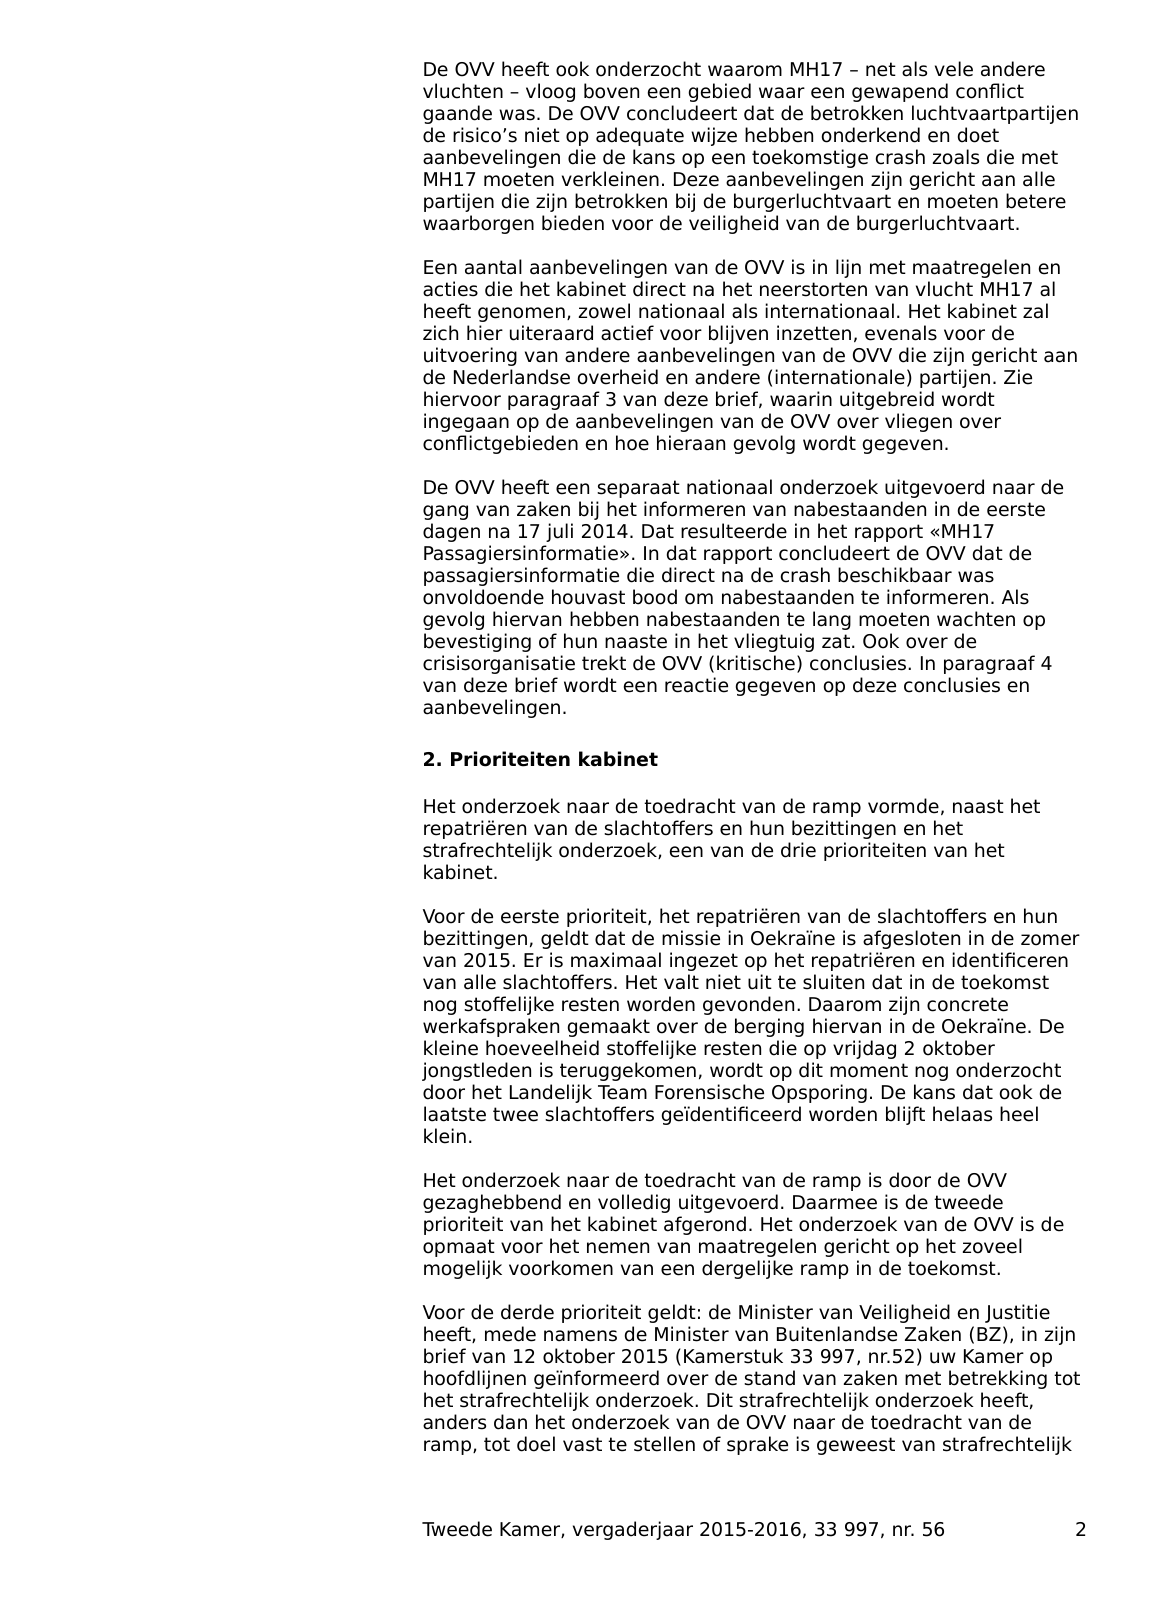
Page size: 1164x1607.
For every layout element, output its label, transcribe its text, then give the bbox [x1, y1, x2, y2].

text Een aantal aanbevelingen van de OVV is in lijn met maatregelen en acties die het kabinet direct na het neerstorten van vlucht MH17 al heeft genomen, zowel nationaal als internationaal. Het kabinet zal zich hier uiteraard actief voor blijven inzetten, evenals voor de uitvoering van andere aanbevelingen van de OVV die zijn gericht aan de Nederlandse overheid en andere (internationale) partijen. Zie hiervoor paragraaf 3 van deze brief, waarin uitgebreid wordt ingegaan op de aanbevelingen van de OVV over vliegen over conflictgebieden en hoe hieraan gevolg wordt gegeven. [422, 257, 1087, 455]
text Het onderzoek naar de toedracht van de ramp is door de OVV gezaghebbend en volledig uitgevoerd. Daarmee is de tweede prioriteit van het kabinet afgerond. Het onderzoek van de OVV is de opmaat voor het nemen van maatregelen gericht op het zoveel mogelijk voorkomen van een dergelijke ramp in de toekomst. [422, 1170, 1087, 1280]
text De OVV heeft ook onderzocht waarom MH17 – net als vele andere vluchten – vloog boven een gebied waar een gewapend conflict gaande was. De OVV concludeert dat de betrokken luchtvaartpartijen de risico’s niet op adequate wijze hebben onderkend en doet aanbevelingen die de kans op een toekomstige crash zoals die met MH17 moeten verkleinen. Deze aanbevelingen zijn gericht aan alle partijen die zijn betrokken bij de burgerluchtvaart en moeten betere waarborgen bieden voor de veiligheid van de burgerluchtvaart. [422, 59, 1087, 235]
text Voor de derde prioriteit geldt: de Minister van Veiligheid en Justitie heeft, mede namens de Minister van Buitenlandse Zaken (BZ), in zijn brief van 12 oktober 2015 (Kamerstuk 33 997, nr.52) uw Kamer op hoofdlijnen geïnformeerd over de stand van zaken met betrekking tot het strafrechtelijk onderzoek. Dit strafrechtelijk onderzoek heeft, anders dan het onderzoek van de OVV naar de toedracht van de ramp, tot doel vast te stellen of sprake is geweest van strafrechtelijk [422, 1302, 1087, 1456]
subtitle 2. Prioriteiten kabinet [422, 749, 1087, 771]
text Het onderzoek naar de toedracht van de ramp vormde, naast het repatriëren van de slachtoffers en hun bezittingen en het strafrechtelijk onderzoek, een van de drie prioriteiten van het kabinet. [422, 796, 1087, 884]
text De OVV heeft een separaat nationaal onderzoek uitgevoerd naar de gang van zaken bij het informeren van nabestaanden in de eerste dagen na 17 juli 2014. Dat resulteerde in het rapport «MH17 Passagiersinformatie». In dat rapport concludeert de OVV dat de passagiersinformatie die direct na de crash beschikbaar was onvoldoende houvast bood om nabestaanden te informeren. Als gevolg hiervan hebben nabestaanden te lang moeten wachten op bevestiging of hun naaste in het vliegtuig zat. Ook over de crisisorganisatie trekt de OVV (kritische) conclusies. In paragraaf 4 van deze brief wordt een reactie gegeven op deze conclusies en aanbevelingen. [422, 477, 1087, 719]
text Voor de eerste prioriteit, het repatriëren van de slachtoffers en hun bezittingen, geldt dat de missie in Oekraïne is afgesloten in de zomer van 2015. Er is maximaal ingezet op het repatriëren en identificeren van alle slachtoffers. Het valt niet uit te sluiten dat in de toekomst nog stoffelijke resten worden gevonden. Daarom zijn concrete werkafspraken gemaakt over de berging hiervan in de Oekraïne. De kleine hoeveelheid stoffelijke resten die op vrijdag 2 oktober jongstleden is teruggekomen, wordt op dit moment nog onderzocht door het Landelijk Team Forensische Opsporing. De kans dat ook de laatste twee slachtoffers geïdentificeerd worden blijft helaas heel klein. [422, 906, 1087, 1148]
